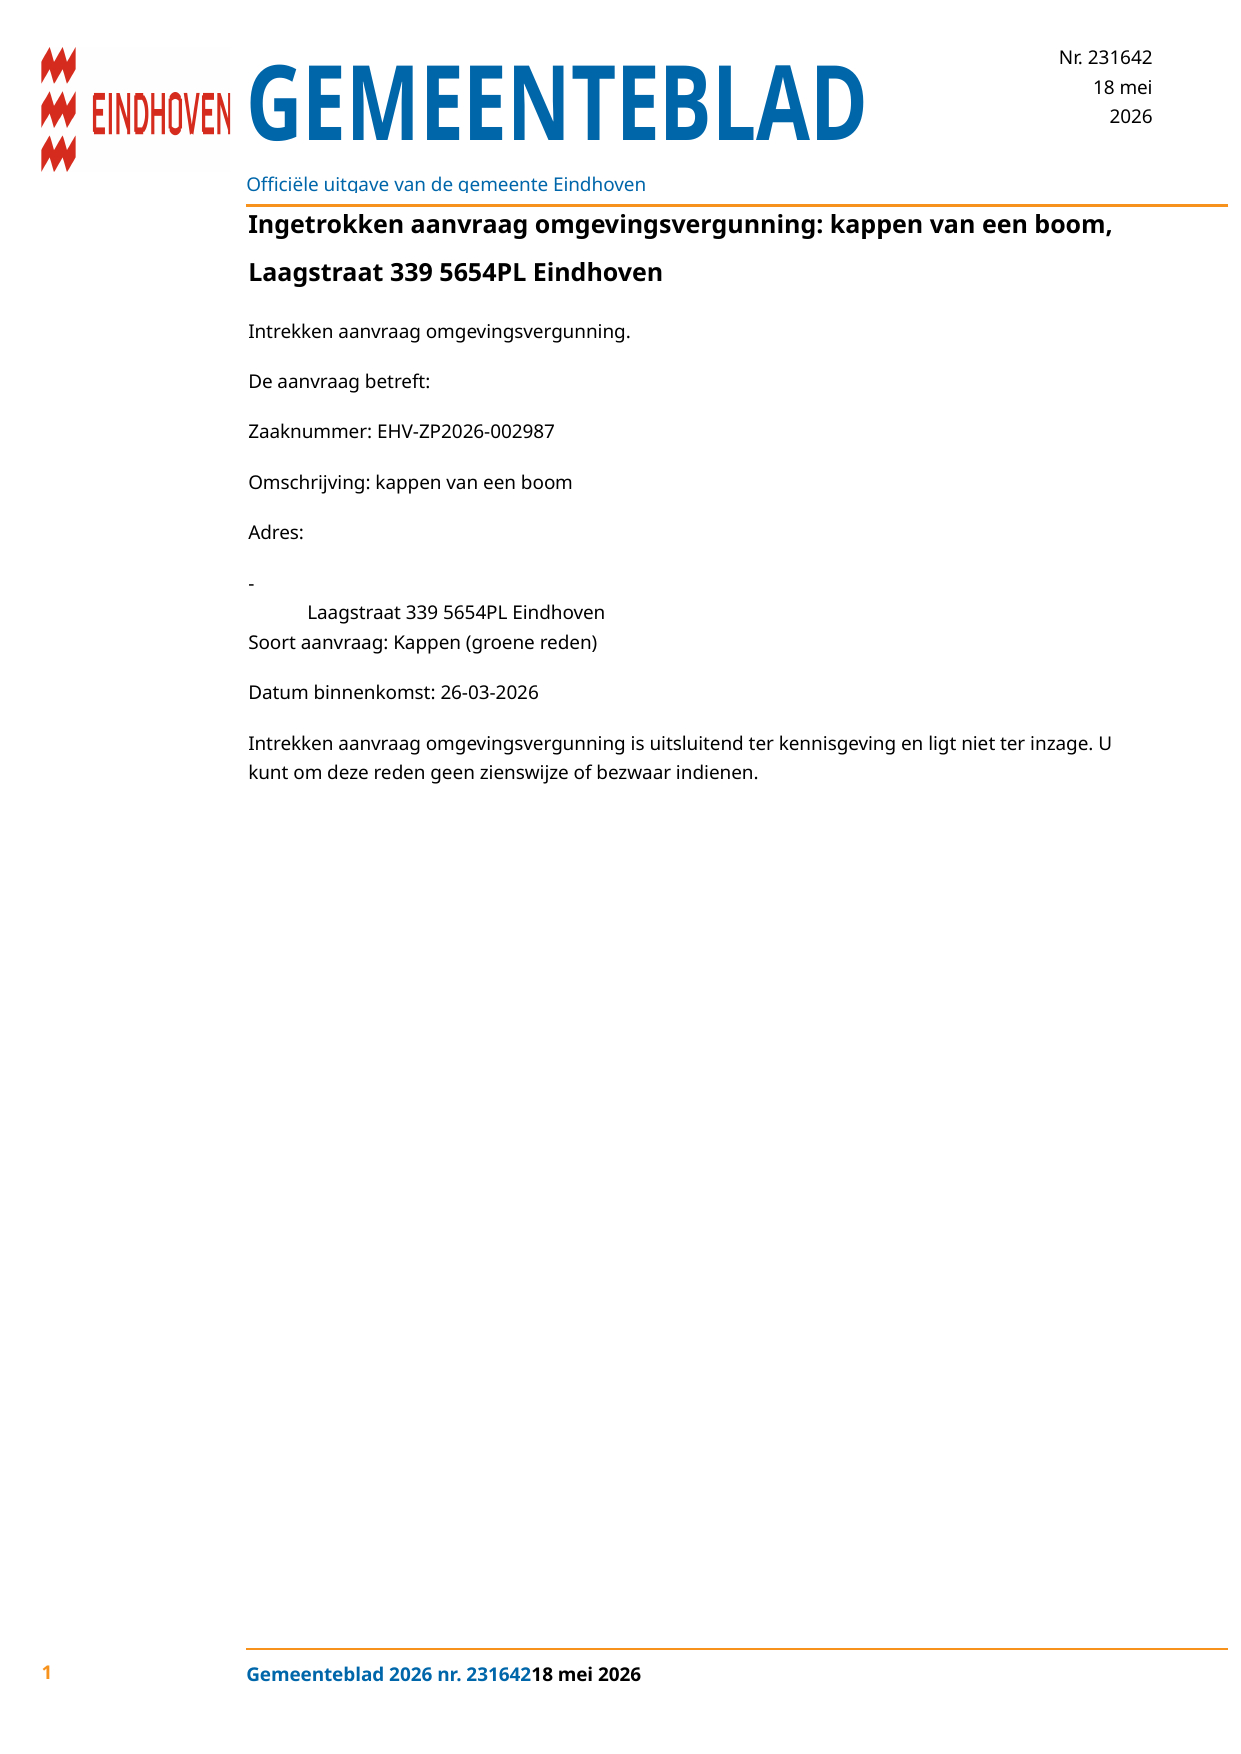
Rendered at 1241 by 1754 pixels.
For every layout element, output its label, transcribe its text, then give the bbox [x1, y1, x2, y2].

text Intrekken aanvraag omgevingsvergunning. [248, 318, 1152, 344]
text Datum binnenkomst: 26-03-2026 [248, 679, 1152, 705]
text Omschrijving: kappen van een boom [248, 469, 1152, 495]
picture [41, 47, 231, 172]
text Zaaknummer: EHV-ZP2026-002987 [248, 419, 1152, 444]
text Soort aanvraag: Kappen (groene reden) [248, 629, 1152, 655]
text Ingetrokken aanvraag omgevingsvergunning: kappen van een boom, Laagstraat 339 5654PL Eindhoven [248, 207, 1152, 288]
text De aanvraag betreft: [248, 368, 1152, 394]
list Laagstraat 339 5654PL Eindhoven [248, 599, 1152, 625]
text Adres: [248, 519, 1152, 545]
text Intrekken aanvraag omgevingsvergunning is uitsluitend ter kennisgeving en ligt niet ter inzage. U kunt om deze reden geen zienswijze of bezwaar indienen. [248, 730, 1152, 785]
